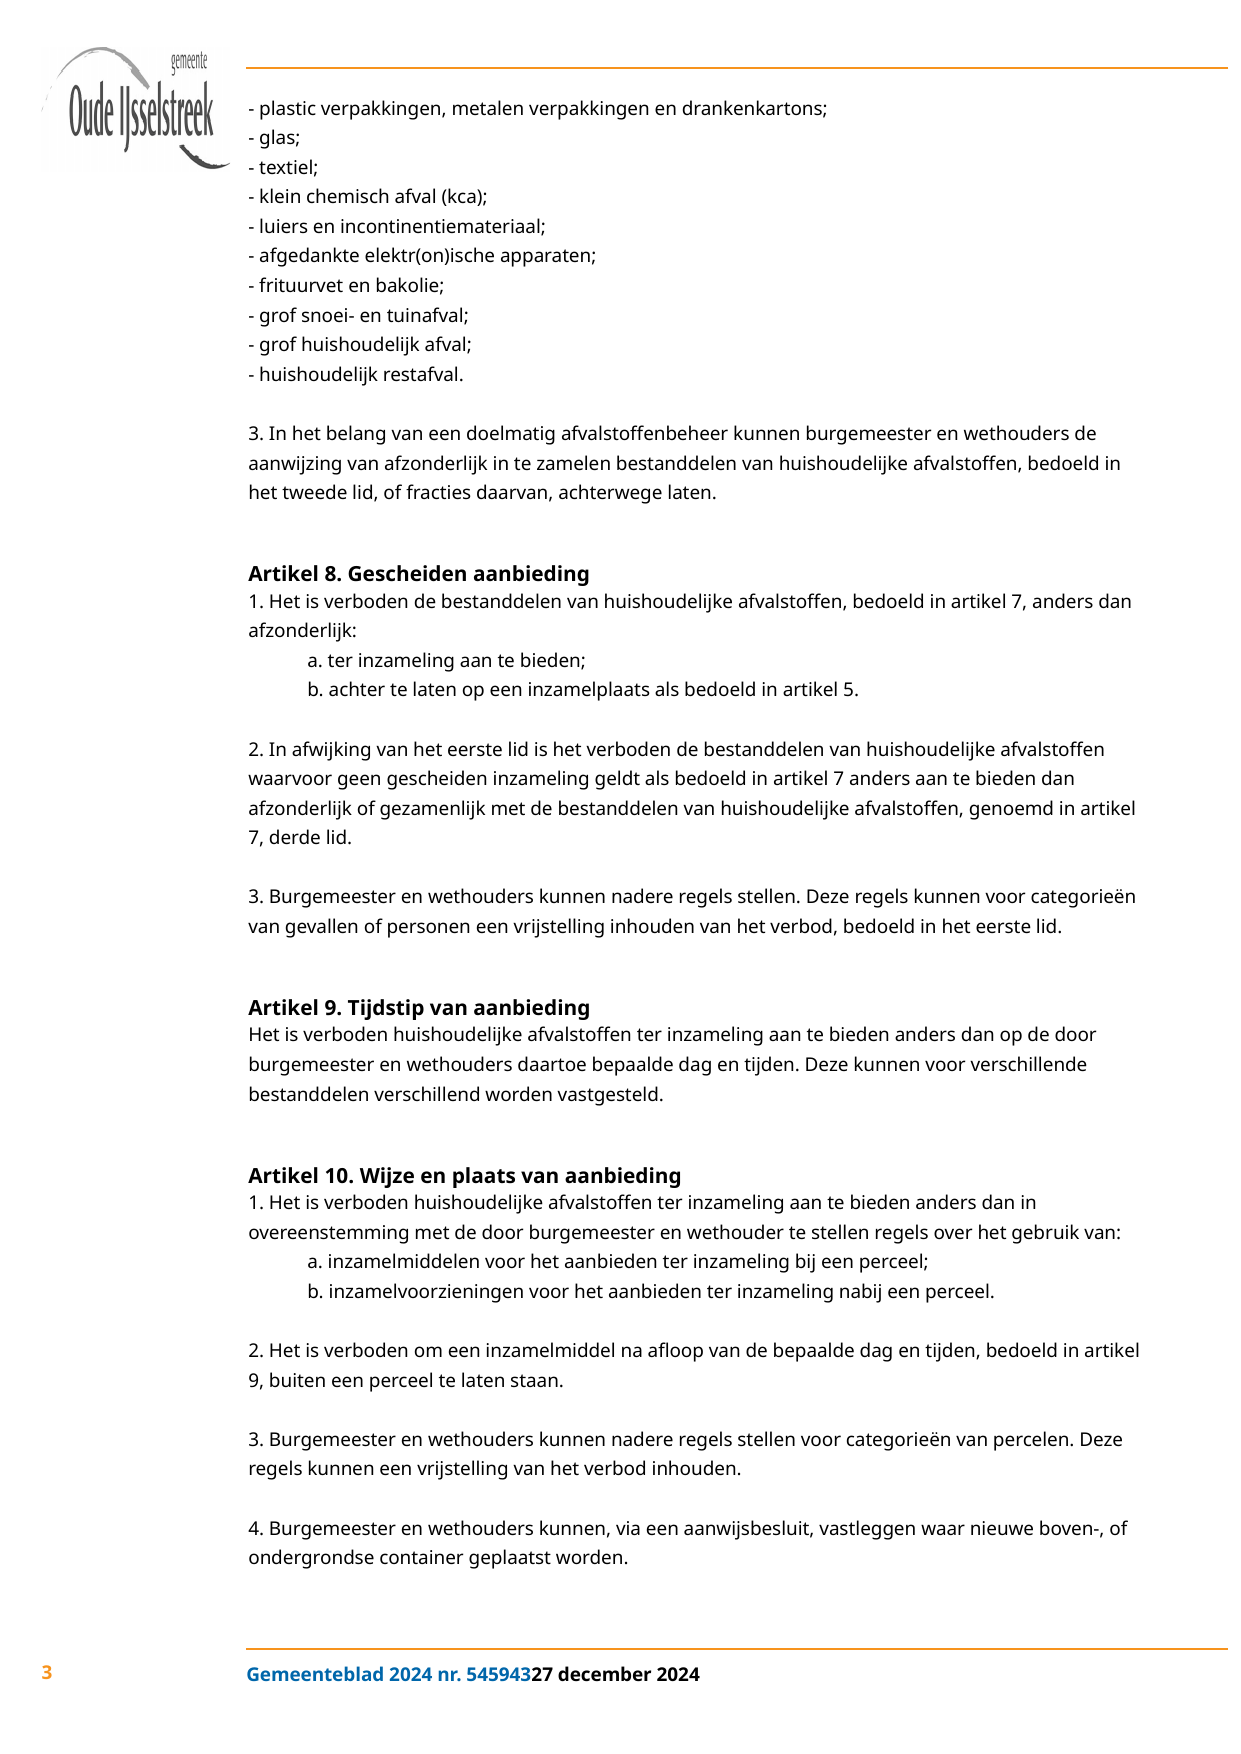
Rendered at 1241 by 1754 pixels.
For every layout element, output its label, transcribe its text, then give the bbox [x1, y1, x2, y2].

text - plastic verpakkingen, metalen verpakkingen en drankenkartons; [248, 95, 1152, 121]
text - klein chemisch afval (kca); [248, 183, 1152, 209]
text - textiel; [248, 154, 1152, 180]
text 2. In afwijking van het eerste lid is het verboden de bestanddelen van huishoudelijke afvalstoffen waarvoor geen gescheiden inzameling geldt als bedoeld in artikel 7 anders aan te bieden dan afzonderlijk of gezamenlijk met de bestanddelen van huishoudelijke afvalstoffen, genoemd in artikel 7, derde lid. [248, 736, 1152, 850]
text 3. Burgemeester en wethouders kunnen nadere regels stellen voor categorieën van percelen. Deze regels kunnen een vrijstelling van het verbod inhouden. [248, 1426, 1152, 1481]
text Het is verboden huishoudelijke afvalstoffen ter inzameling aan te bieden anders dan op de door burgemeester en wethouders daartoe bepaalde dag en tijden. Deze kunnen voor verschillende bestanddelen verschillend worden vastgesteld. [248, 1022, 1152, 1107]
text - grof snoei- en tuinafval; [248, 302, 1152, 328]
text 3. In het belang van een doelmatig afvalstoffenbeheer kunnen burgemeester en wethouders de aanwijzing van afzonderlijk in te zamelen bestanddelen van huishoudelijke afvalstoffen, bedoeld in het tweede lid, of fracties daarvan, achterwege laten. [248, 420, 1152, 505]
text - grof huishoudelijk afval; [248, 331, 1152, 357]
text 1. Het is verboden de bestanddelen van huishoudelijke afvalstoffen, bedoeld in artikel 7, anders dan afzonderlijk: [248, 588, 1152, 643]
text Artikel 9. Tijdstip van aanbieding [248, 993, 1152, 1022]
text Artikel 10. Wijze en plaats van aanbieding [248, 1161, 1152, 1189]
text - afgedankte elektr(on)ische apparaten; [248, 243, 1152, 268]
picture [41, 47, 231, 172]
text - huishoudelijk restafval. [248, 361, 1152, 387]
list b. achter te laten op een inzamelplaats als bedoeld in artikel 5. [248, 677, 1152, 702]
text 4. Burgemeester en wethouders kunnen, via een aanwijsbesluit, vastleggen waar nieuwe boven-, of ondergrondse container geplaatst worden. [248, 1515, 1152, 1570]
text Artikel 8. Gescheiden aanbieding [248, 559, 1152, 588]
list a. inzamelmiddelen voor het aanbieden ter inzameling bij een perceel; [248, 1248, 1152, 1274]
text - glas; [248, 124, 1152, 150]
text - luiers en incontinentiemateriaal; [248, 213, 1152, 239]
text 2. Het is verboden om een inzamelmiddel na afloop van de bepaalde dag en tijden, bedoeld in artikel 9, buiten een perceel te laten staan. [248, 1337, 1152, 1392]
text 1. Het is verboden huishoudelijke afvalstoffen ter inzameling aan te bieden anders dan in overeenstemming met de door burgemeester en wethouder te stellen regels over het gebruik van: [248, 1189, 1152, 1244]
list b. inzamelvoorzieningen voor het aanbieden ter inzameling nabij een perceel. [248, 1278, 1152, 1304]
list a. ter inzameling aan te bieden; [248, 647, 1152, 673]
text 3. Burgemeester en wethouders kunnen nadere regels stellen. Deze regels kunnen voor categorieën van gevallen of personen een vrijstelling inhouden van het verbod, bedoeld in het eerste lid. [248, 884, 1152, 939]
text - frituurvet en bakolie; [248, 272, 1152, 298]
